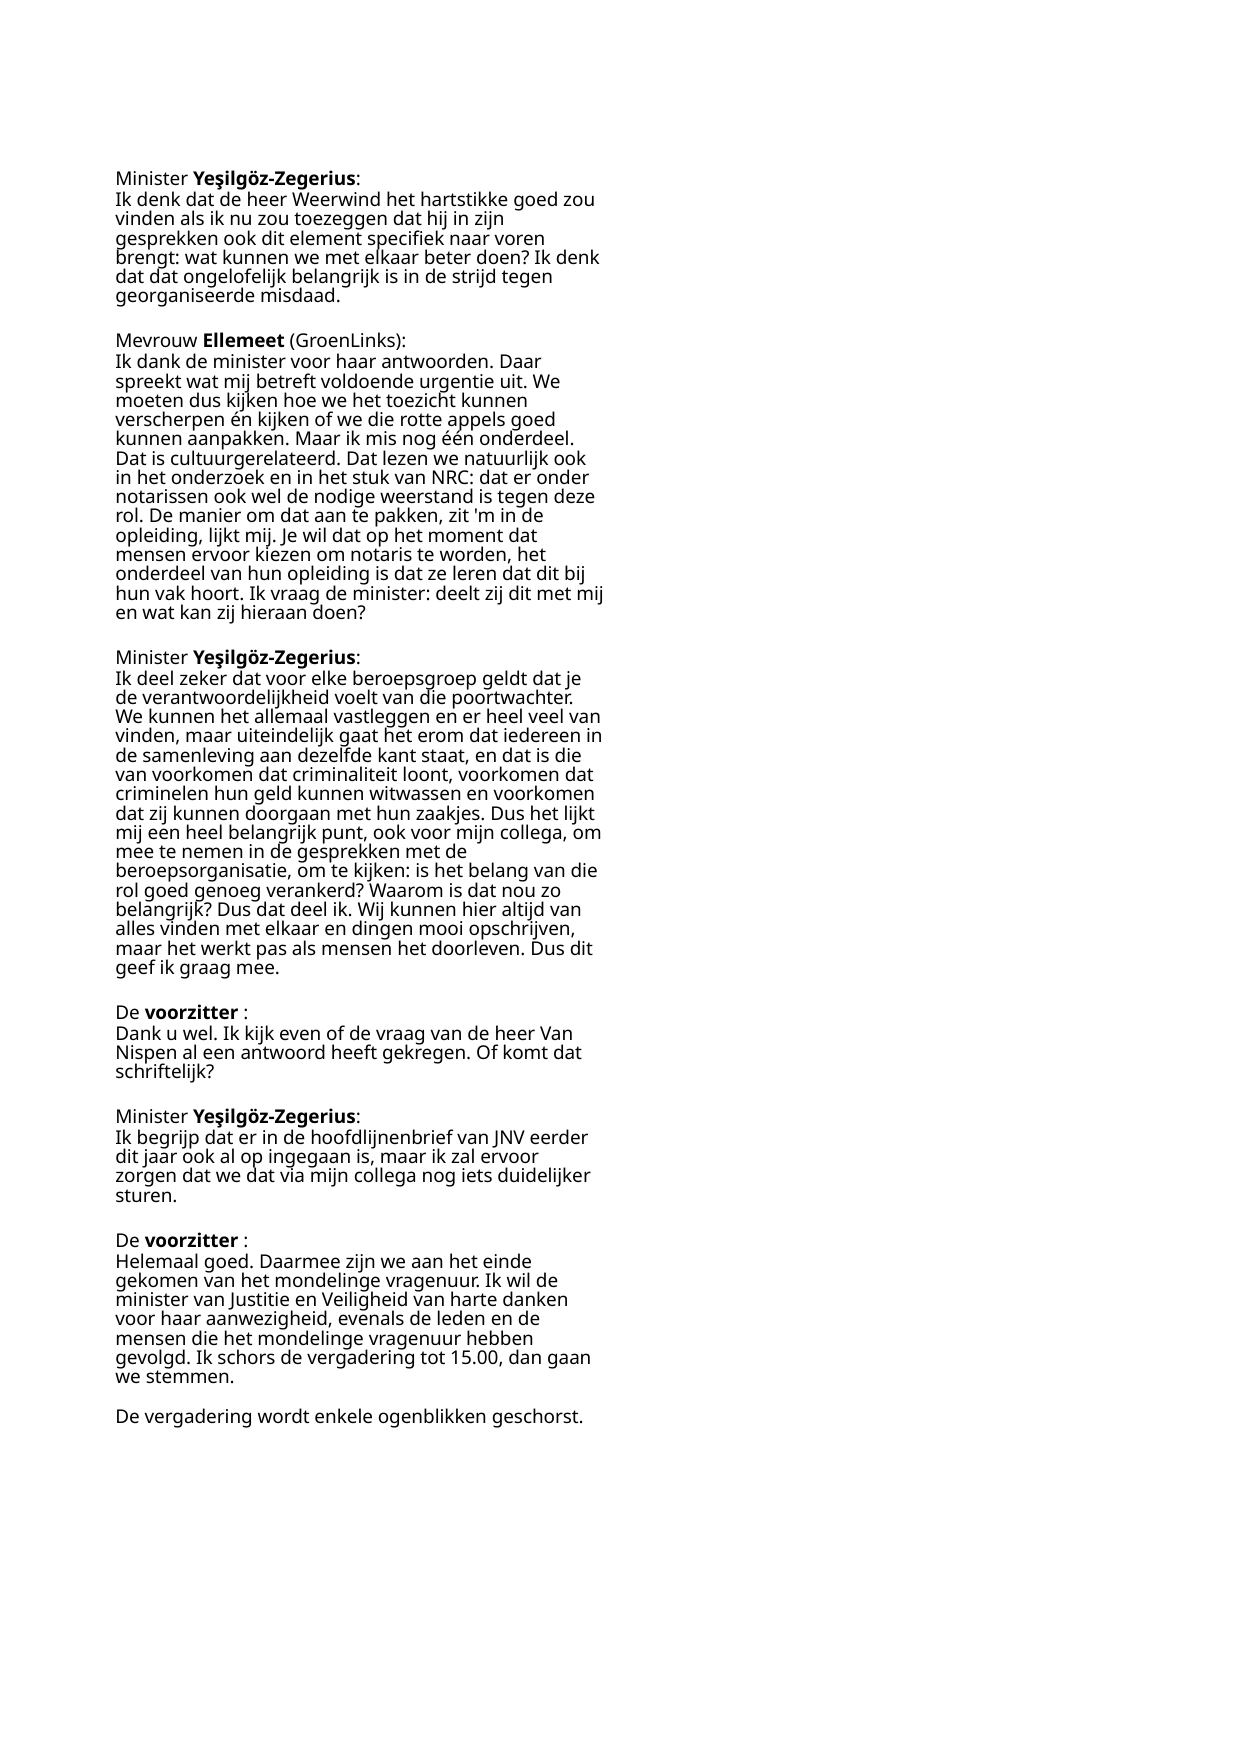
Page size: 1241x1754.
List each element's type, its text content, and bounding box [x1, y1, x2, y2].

text Ik dank de minister voor haar antwoorden. Daar spreekt wat mij betreft voldoende urgentie uit. We moeten dus kijken hoe we het toezicht kunnen verscherpen én kijken of we die rotte appels goed kunnen aanpakken. Maar ik mis nog één onderdeel. Dat is cultuurgerelateerd. Dat lezen we natuurlijk ook in het onderzoek en in het stuk van NRC: dat er onder notarissen ook wel de nodige weerstand is tegen deze rol. De manier om dat aan te pakken, zit 'm in de opleiding, lijkt mij. Je wil dat op het moment dat mensen ervoor kiezen om notaris te worden, het onderdeel van hun opleiding is dat ze leren dat dit bij hun vak hoort. Ik vraag de minister: deelt zij dit met mij en wat kan zij hieraan doen? [115, 353, 605, 623]
text Ik begrijp dat er in de hoofdlijnenbrief van JNV eerder dit jaar ook al op ingegaan is, maar ik zal ervoor zorgen dat we dat via mijn collega nog iets duidelijker sturen. [115, 1129, 605, 1206]
text De voorzitter : [115, 1227, 605, 1253]
text Helemaal goed. Daarmee zijn we aan het einde gekomen van het mondelinge vragenuur. Ik wil de minister van Justitie en Veiligheid van harte danken voor haar aanwezigheid, evenals de leden en de mensen die het mondelinge vragenuur hebben gevolgd. Ik schors de vergadering tot 15.00, dan gaan we stemmen. [115, 1253, 605, 1387]
text Minister Yeşilgöz-Zegerius: [115, 644, 605, 670]
text De voorzitter : [115, 999, 605, 1024]
text Ik deel zeker dat voor elke beroepsgroep geldt dat je de verantwoordelijkheid voelt van die poortwachter. We kunnen het allemaal vastleggen en er heel veel van vinden, maar uiteindelijk gaat het erom dat iedereen in de samenleving aan dezelfde kant staat, en dat is die van voorkomen dat criminaliteit loont, voorkomen dat criminelen hun geld kunnen witwassen en voorkomen dat zij kunnen doorgaan met hun zaakjes. Dus het lijkt mij een heel belangrijk punt, ook voor mijn collega, om mee te nemen in de gesprekken met de beroepsorganisatie, om te kijken: is het belang van die rol goed genoeg verankerd? Waarom is dat nou zo belangrijk? Dus dat deel ik. Wij kunnen hier altijd van alles vinden met elkaar en dingen mooi opschrijven, maar het werkt pas als mensen het doorleven. Dus dit geef ik graag mee. [115, 670, 605, 978]
text Minister Yeşilgöz-Zegerius: [115, 1103, 605, 1129]
text Mevrouw Ellemeet (GroenLinks): [115, 328, 605, 353]
text De vergadering wordt enkele ogenblikken geschorst. [115, 1408, 605, 1428]
text Ik denk dat de heer Weerwind het hartstikke goed zou vinden als ik nu zou toezeggen dat hij in zijn gesprekken ook dit element specifiek naar voren brengt: wat kunnen we met elkaar beter doen? Ik denk dat dat ongelofelijk belangrijk is in de strijd tegen georganiseerde misdaad. [115, 191, 605, 307]
text Dank u wel. Ik kijk even of de vraag van de heer Van Nispen al een antwoord heeft gekregen. Of komt dat schriftelijk? [115, 1024, 605, 1082]
text Minister Yeşilgöz-Zegerius: [115, 165, 605, 191]
